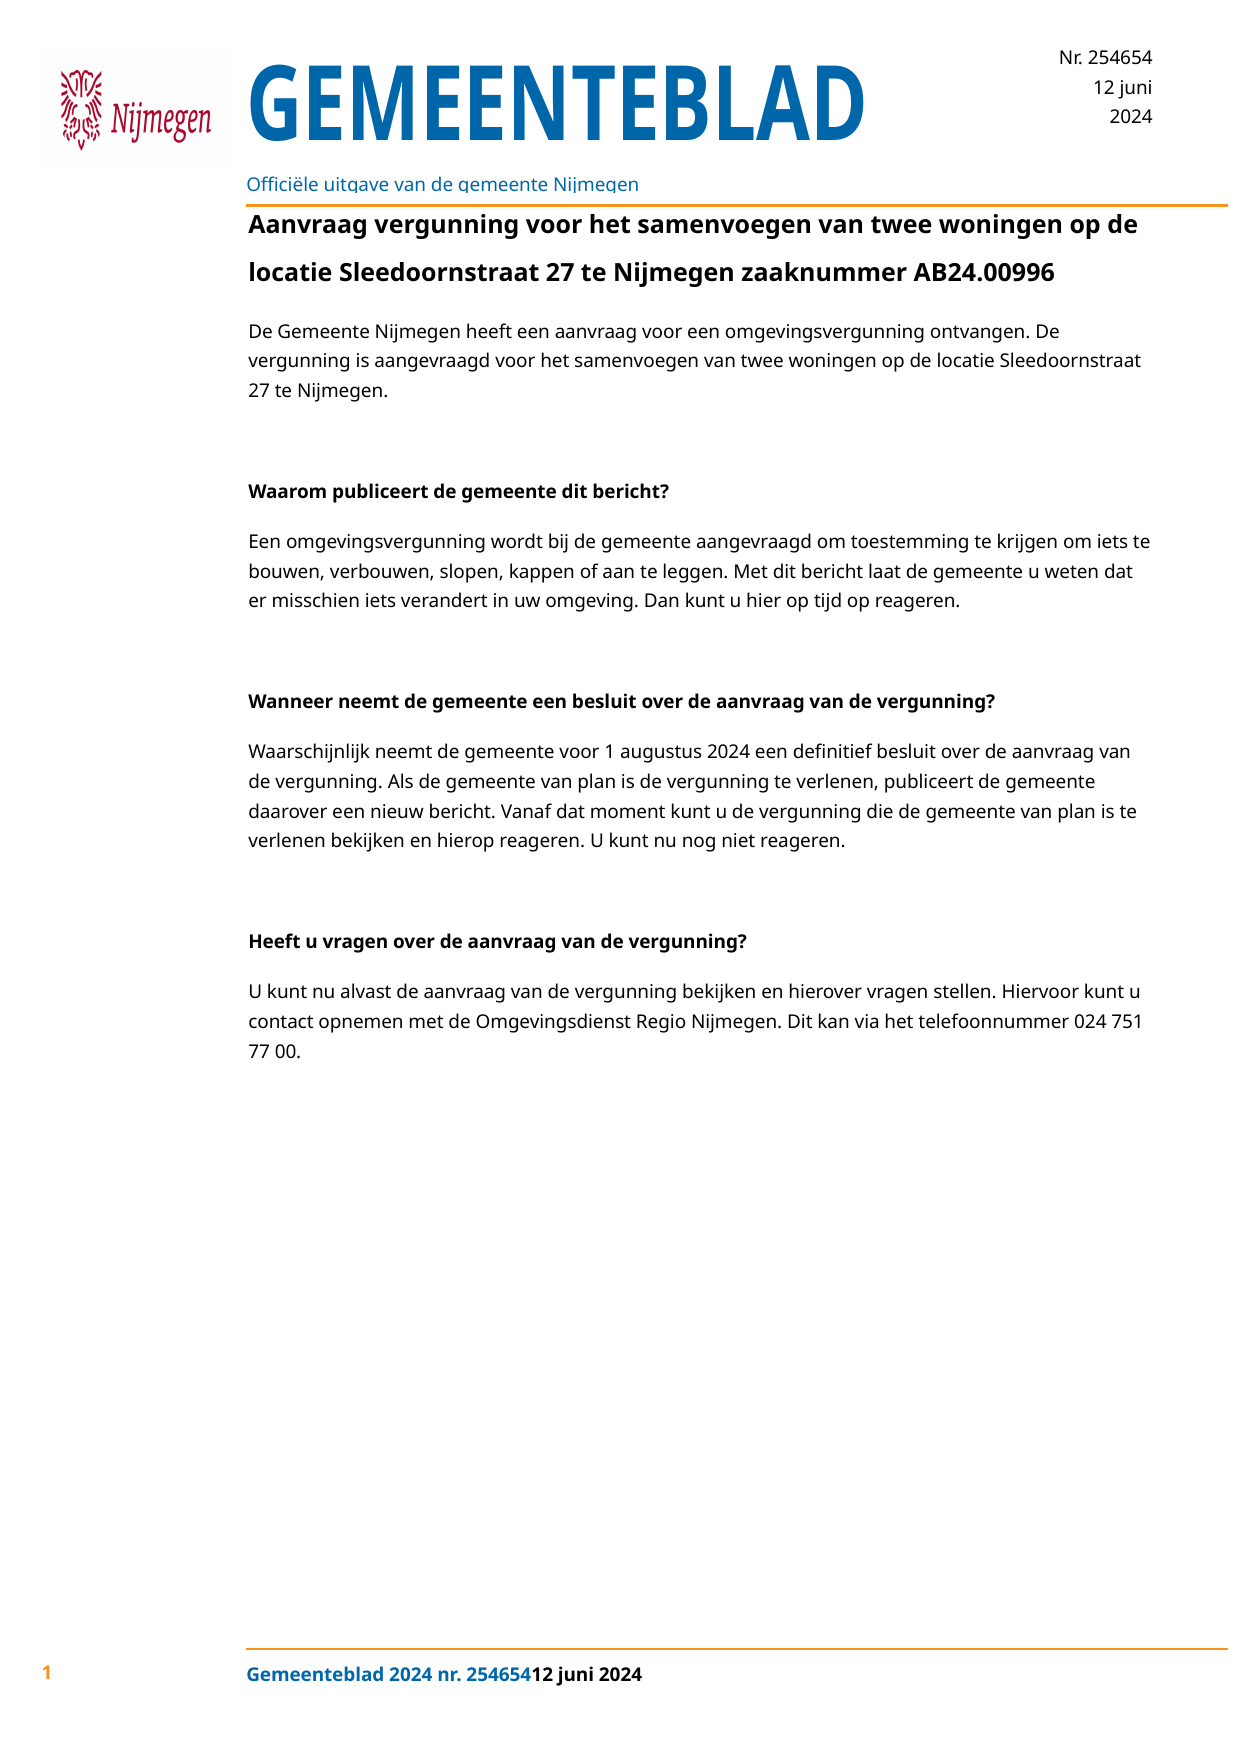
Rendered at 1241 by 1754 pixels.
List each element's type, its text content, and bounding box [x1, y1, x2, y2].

text Heeft u vragen over de aanvraag van de vergunning? [248, 928, 1152, 954]
text Waarom publiceert de gemeente dit bericht? [248, 478, 1152, 504]
picture [41, 47, 231, 172]
text Aanvraag vergunning voor het samenvoegen van twee woningen op de locatie Sleedoornstraat 27 te Nijmegen zaaknummer AB24.00996 [248, 207, 1152, 288]
text Wanneer neemt de gemeente een besluit over de aanvraag van de vergunning? [248, 688, 1152, 714]
text Waarschijnlijk neemt de gemeente voor 1 augustus 2024 een definitief besluit over de aanvraag van de vergunning. Als de gemeente van plan is de vergunning te verlenen, publiceert de gemeente daarover een nieuw bericht. Vanaf dat moment kunt u de vergunning die de gemeente van plan is te verlenen bekijken en hierop reageren. U kunt nu nog niet reageren. [248, 739, 1152, 853]
text U kunt nu alvast de aanvraag van de vergunning bekijken en hierover vragen stellen. Hiervoor kunt u contact opnemen met de Omgevingsdienst Regio Nijmegen. Dit kan via het telefoonnummer 024 751 77 00. [248, 979, 1152, 1064]
text De Gemeente Nijmegen heeft een aanvraag voor een omgevingsvergunning ontvangen. De vergunning is aangevraagd voor het samenvoegen van twee woningen op de locatie Sleedoornstraat 27 te Nijmegen. [248, 318, 1152, 403]
text Een omgevingsvergunning wordt bij de gemeente aangevraagd om toestemming te krijgen om iets te bouwen, verbouwen, slopen, kappen of aan te leggen. Met dit bericht laat de gemeente u weten dat er misschien iets verandert in uw omgeving. Dan kunt u hier op tijd op reageren. [248, 528, 1152, 613]
